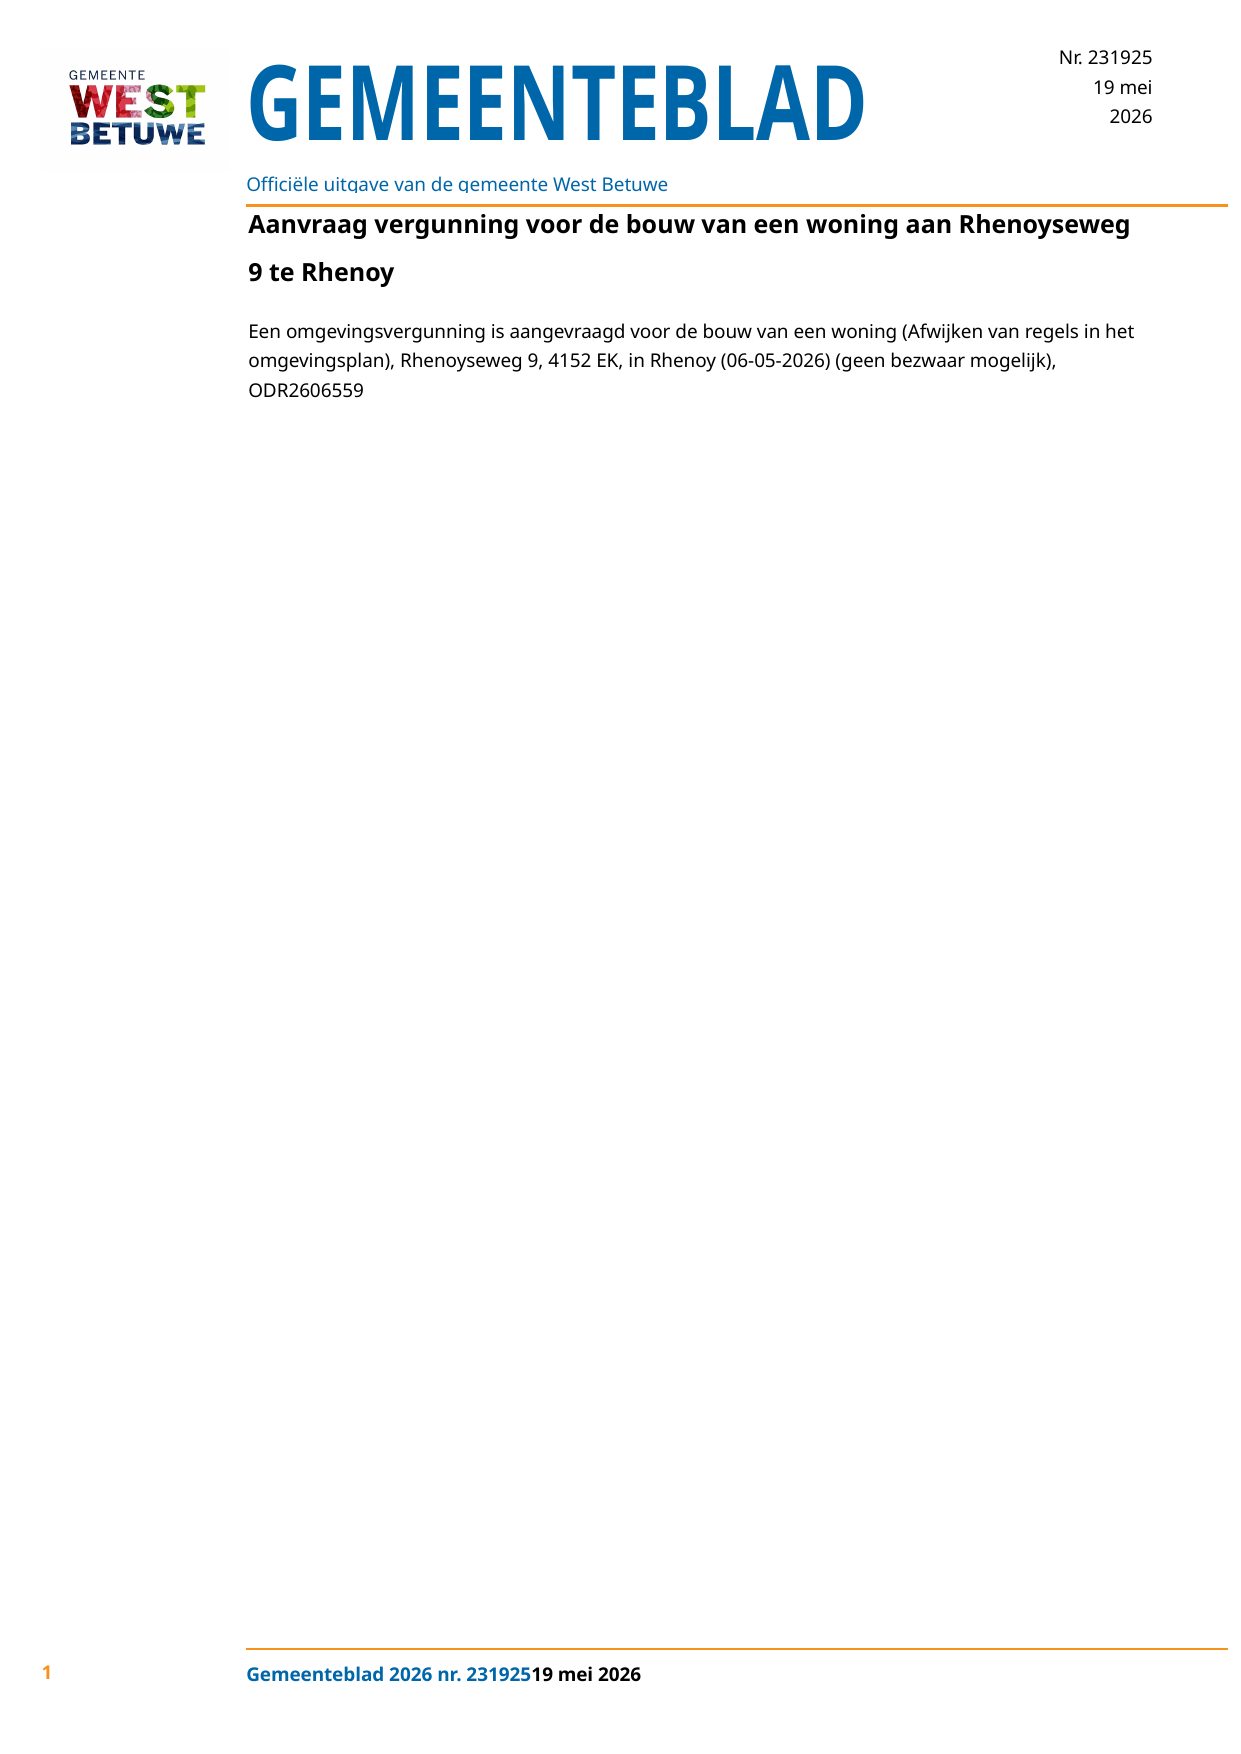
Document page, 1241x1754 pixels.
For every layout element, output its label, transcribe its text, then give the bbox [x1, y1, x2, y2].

picture [41, 47, 231, 172]
text Aanvraag vergunning voor de bouw van een woning aan Rhenoyseweg 9 te Rhenoy [248, 207, 1152, 288]
text Een omgevingsvergunning is aangevraagd voor de bouw van een woning (Afwijken van regels in het omgevingsplan), Rhenoyseweg 9, 4152 EK, in Rhenoy (06-05-2026) (geen bezwaar mogelijk), ODR2606559 [248, 318, 1152, 403]
